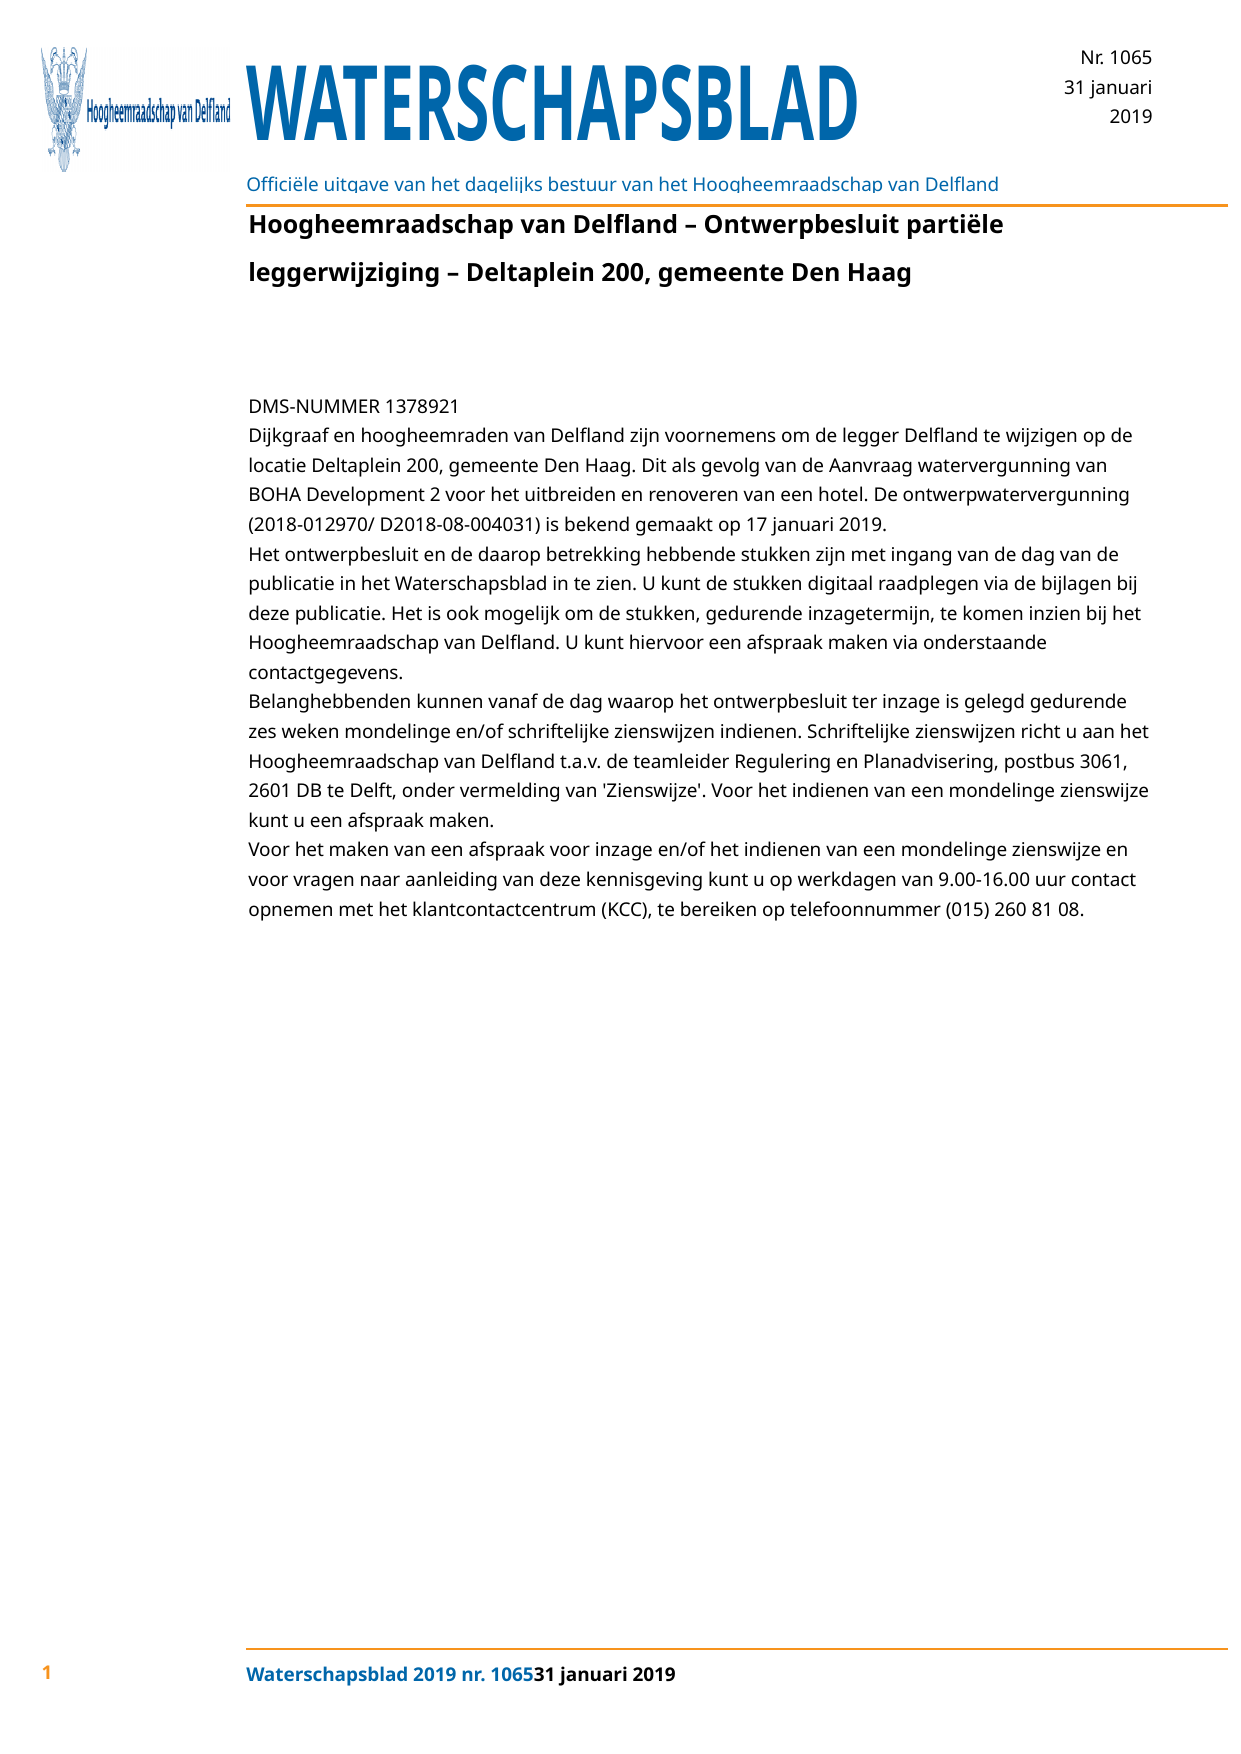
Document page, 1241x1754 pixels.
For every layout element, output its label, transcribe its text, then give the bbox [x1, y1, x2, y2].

text Belanghebbenden kunnen vanaf de dag waarop het ontwerpbesluit ter inzage is gelegd gedurende zes weken mondelinge en/of schriftelijke zienswijzen indienen. Schriftelijke zienswijzen richt u aan het Hoogheemraadschap van Delfland t.a.v. de teamleider Regulering en Planadvisering, postbus 3061, 2601 DB te Delft, onder vermelding van 'Zienswijze'. Voor het indienen van een mondelinge zienswijze kunt u een afspraak maken. [248, 689, 1152, 833]
text DMS-NUMMER 1378921 [248, 393, 1152, 419]
text Dijkgraaf en hoogheemraden van Delfland zijn voornemens om de legger Delfland te wijzigen op de locatie Deltaplein 200, gemeente Den Haag. Dit als gevolg van de Aanvraag watervergunning van BOHA Development 2 voor het uitbreiden en renoveren van een hotel. De ontwerpwatervergunning (2018-012970/ D2018-08-004031) is bekend gemaakt op 17 januari 2019. [248, 422, 1152, 537]
picture [41, 47, 231, 172]
text Het ontwerpbesluit en de daarop betrekking hebbende stukken zijn met ingang van de dag van de publicatie in het Waterschapsblad in te zien. U kunt de stukken digitaal raadplegen via de bijlagen bij deze publicatie. Het is ook mogelijk om de stukken, gedurende inzagetermijn, te komen inzien bij het Hoogheemraadschap van Delfland. U kunt hiervoor een afspraak maken via onderstaande contactgegevens. [248, 541, 1152, 685]
text Voor het maken van een afspraak voor inzage en/of het indienen van een mondelinge zienswijze en voor vragen naar aanleiding van deze kennisgeving kunt u op werkdagen van 9.00-16.00 uur contact opnemen met het klantcontactcentrum (KCC), te bereiken op telefoonnummer (015) 260 81 08. [248, 837, 1152, 922]
text Hoogheemraadschap van Delfland – Ontwerpbesluit partiële leggerwijziging – Deltaplein 200, gemeente Den Haag [248, 207, 1152, 288]
